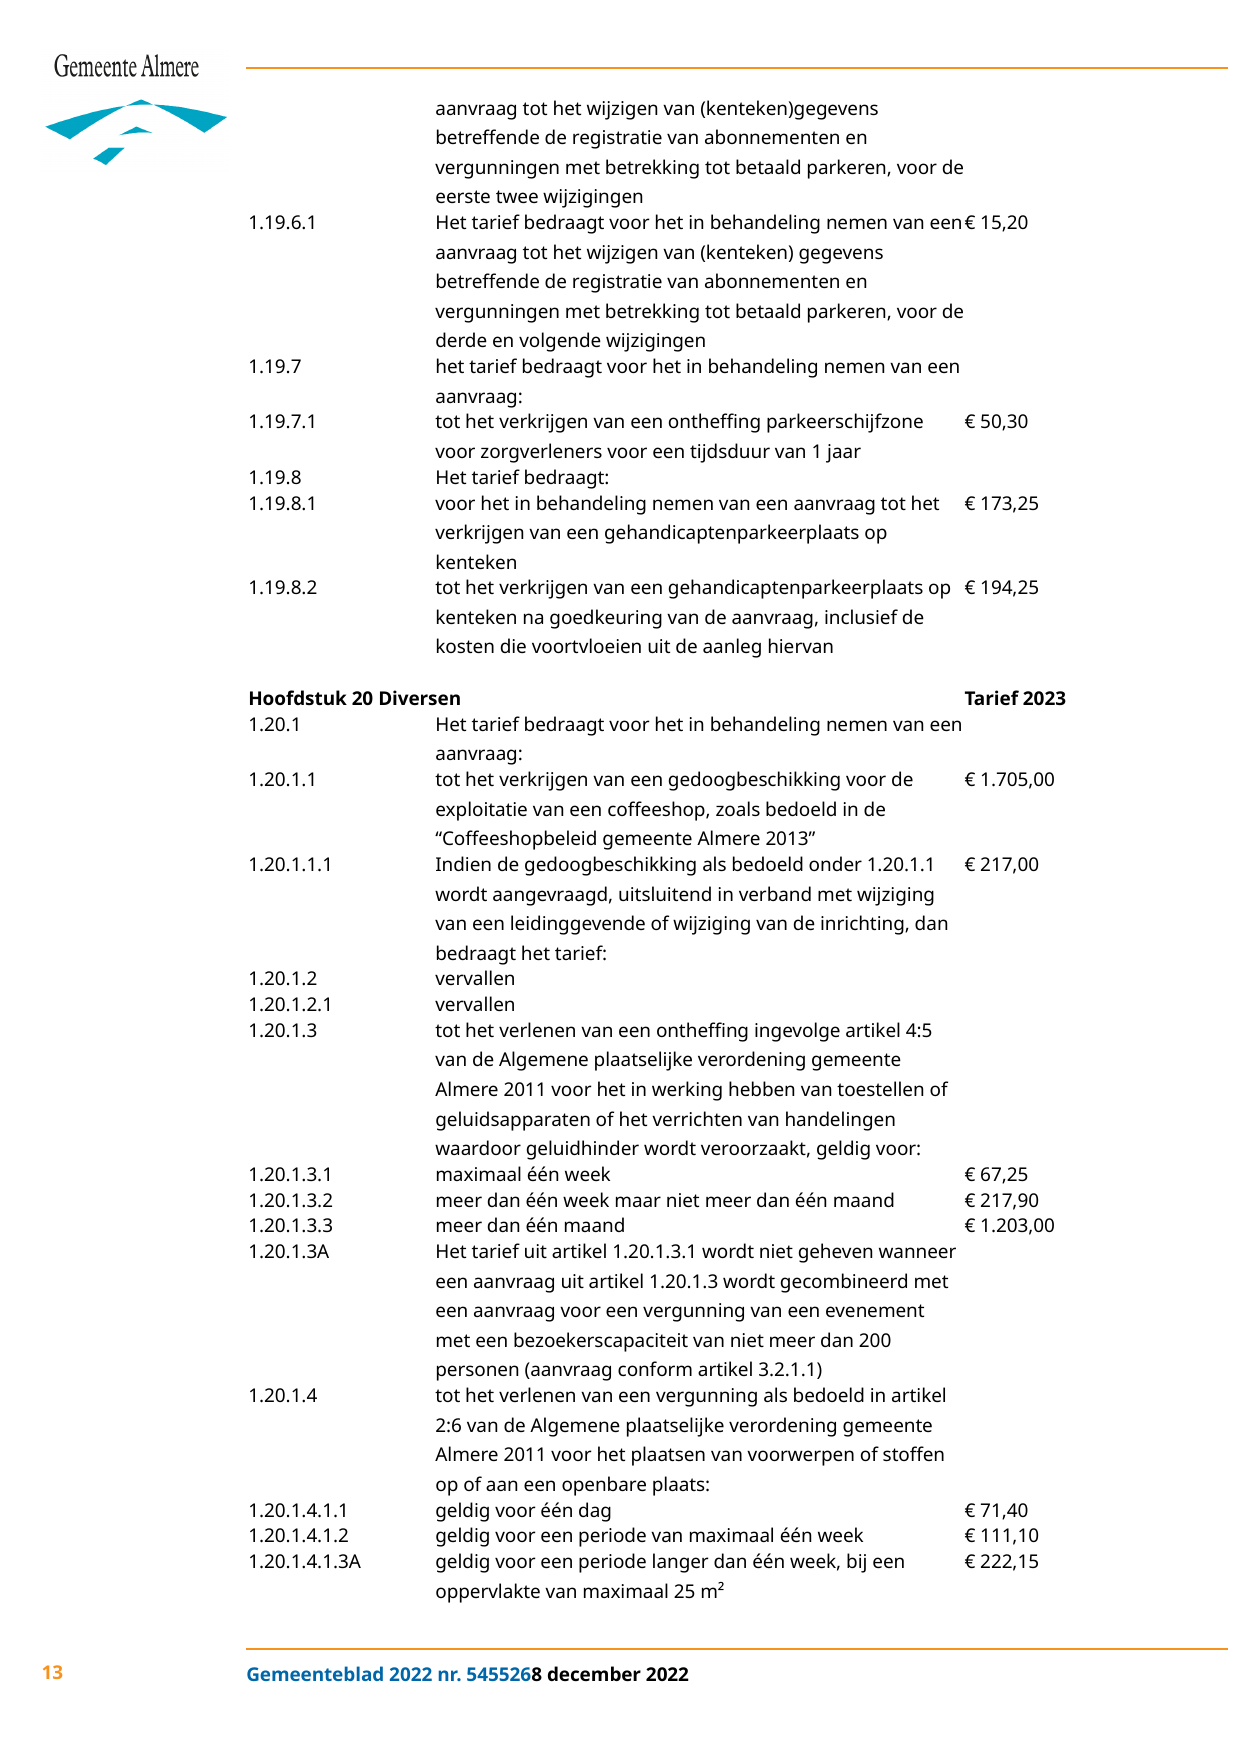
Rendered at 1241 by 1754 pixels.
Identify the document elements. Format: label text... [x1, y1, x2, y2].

table_cell 1.20.1.3 [248, 1017, 435, 1161]
table_cell tot het verkrijgen van een ontheffing parkeerschijfzone voor zorgverleners voor een tijdsduur van 1 jaar [435, 409, 964, 464]
table_cell [964, 966, 1152, 991]
table_cell Tarief 2023 [964, 685, 1152, 711]
table_cell [964, 1238, 1152, 1382]
table_cell 1.20.1.4.1.1 [248, 1497, 435, 1523]
table_cell meer dan één maand [435, 1213, 964, 1238]
table_cell tot het verkrijgen van een gehandicaptenparkeerplaats op kenteken na goedkeuring van de aanvraag, inclusief de kosten die voortvloeien uit de aanleg hiervan [435, 575, 964, 659]
table_cell [248, 660, 1152, 685]
table_cell [964, 1017, 1152, 1161]
table_cell 1.20.1.4 [248, 1383, 435, 1497]
table_cell 1.20.1.2 [248, 966, 435, 991]
table_cell € 194,25 [964, 575, 1152, 659]
table_cell Indien de gedoogbeschikking als bedoeld onder 1.20.1.1 wordt aangevraagd, uitsluitend in verband met wijziging van een leidinggevende of wijziging van de inrichting, dan bedraagt het tarief: [435, 851, 964, 966]
table_cell Het tarief bedraagt voor het in behandeling nemen van een aanvraag: [435, 711, 964, 766]
table_cell € 222,15 [964, 1548, 1152, 1604]
table_cell aanvraag tot het wijzigen van (kenteken)gegevens betreffende de registratie van abonnementen en vergunningen met betrekking tot betaald parkeren, voor de eerste twee wijzigingen [435, 95, 964, 209]
table_cell 1.20.1.3.3 [248, 1213, 435, 1238]
table_cell 1.19.8.2 [248, 575, 435, 659]
table_cell 1.19.7 [248, 353, 435, 409]
table_cell [248, 95, 435, 209]
picture [41, 47, 231, 172]
table_cell tot het verlenen van een ontheffing ingevolge artikel 4:5 van de Algemene plaatselijke verordening gemeente Almere 2011 voor het in werking hebben van toestellen of geluidsapparaten of het verrichten van handelingen waardoor geluidhinder wordt veroorzaakt, geldig voor: [435, 1017, 964, 1161]
table_cell voor het in behandeling nemen van een aanvraag tot het verkrijgen van een gehandicaptenparkeerplaats op kenteken [435, 490, 964, 574]
table_cell 1.19.8 [248, 464, 435, 490]
table_cell meer dan één week maar niet meer dan één maand [435, 1187, 964, 1213]
table_cell tot het verkrijgen van een gedoogbeschikking voor de exploitatie van een coffeeshop, zoals bedoeld in de “Coffeeshopbeleid gemeente Almere 2013” [435, 766, 964, 851]
table_cell € 67,25 [964, 1161, 1152, 1187]
table_cell € 1.203,00 [964, 1213, 1152, 1238]
table_cell 1.19.8.1 [248, 490, 435, 574]
table_cell maximaal één week [435, 1161, 964, 1187]
table_cell Het tarief bedraagt voor het in behandeling nemen van een aanvraag tot het wijzigen van (kenteken) gegevens betreffende de registratie van abonnementen en vergunningen met betrekking tot betaald parkeren, voor de derde en volgende wijzigingen [435, 209, 964, 353]
table_cell [964, 353, 1152, 409]
table_cell € 15,20 [964, 209, 1152, 353]
table_cell € 50,30 [964, 409, 1152, 464]
table_cell € 217,00 [964, 851, 1152, 966]
table_cell Het tarief bedraagt: [435, 464, 964, 490]
table_cell € 1.705,00 [964, 766, 1152, 851]
table_cell [964, 991, 1152, 1017]
table_cell 1.20.1.3.2 [248, 1187, 435, 1213]
table_cell vervallen [435, 991, 964, 1017]
table_cell 1.20.1.1 [248, 766, 435, 851]
table_cell geldig voor een periode langer dan één week, bij een oppervlakte van maximaal 25 m² [435, 1548, 964, 1604]
table_cell 1.20.1.3.1 [248, 1161, 435, 1187]
table_cell 1.19.7.1 [248, 409, 435, 464]
table_cell 1.20.1.1.1 [248, 851, 435, 966]
table_cell Het tarief uit artikel 1.20.1.3.1 wordt niet geheven wanneer een aanvraag uit artikel 1.20.1.3 wordt gecombineerd met een aanvraag voor een vergunning van een evenement met een bezoekerscapaciteit van niet meer dan 200 personen (aanvraag conform artikel 3.2.1.1) [435, 1238, 964, 1382]
table_cell € 111,10 [964, 1523, 1152, 1548]
table_cell [964, 95, 1152, 209]
table_cell € 173,25 [964, 490, 1152, 574]
table_cell het tarief bedraagt voor het in behandeling nemen van een aanvraag: [435, 353, 964, 409]
table_cell vervallen [435, 966, 964, 991]
table_cell 1.20.1.4.1.3A [248, 1548, 435, 1604]
table_cell 1.20.1.2.1 [248, 991, 435, 1017]
table_cell [964, 711, 1152, 766]
table_cell 1.19.6.1 [248, 209, 435, 353]
table_cell Hoofdstuk 20 Diversen [248, 685, 964, 711]
table_cell geldig voor één dag [435, 1497, 964, 1523]
table_cell € 71,40 [964, 1497, 1152, 1523]
table_cell geldig voor een periode van maximaal één week [435, 1523, 964, 1548]
table_cell € 217,90 [964, 1187, 1152, 1213]
table_cell 1.20.1 [248, 711, 435, 766]
table_cell 1.20.1.3A [248, 1238, 435, 1382]
table_cell 1.20.1.4.1.2 [248, 1523, 435, 1548]
table_cell [964, 1383, 1152, 1497]
table_cell tot het verlenen van een vergunning als bedoeld in artikel 2:6 van de Algemene plaatselijke verordening gemeente Almere 2011 voor het plaatsen van voorwerpen of stoffen op of aan een openbare plaats: [435, 1383, 964, 1497]
table_cell [964, 464, 1152, 490]
